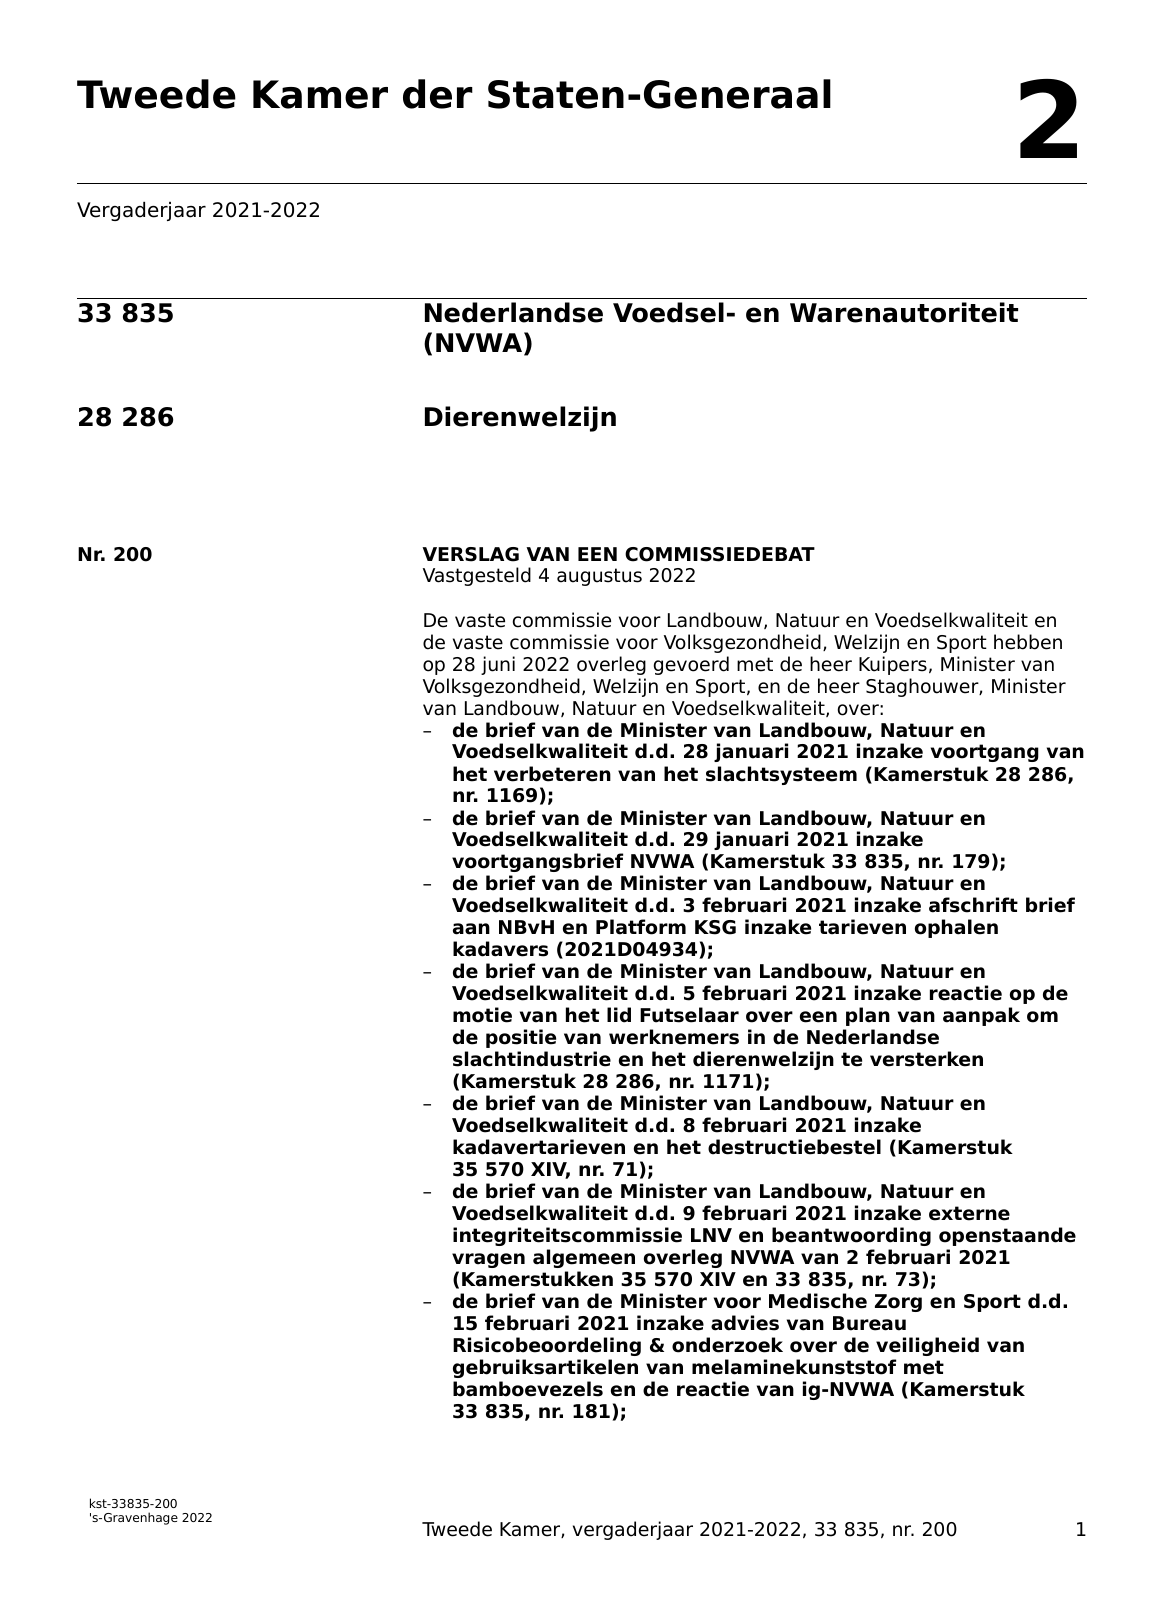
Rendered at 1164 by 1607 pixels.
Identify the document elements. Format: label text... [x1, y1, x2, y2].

text 's-Gravenhage 2022 [88, 1511, 323, 1525]
text – de brief van de Minister van Landbouw, Natuur en Voedselkwaliteit d.d. 5 februari 2021 inzake reactie op de motie van het lid Futselaar over een plan van aanpak om de positie van werknemers in de Nederlandse slachtindustrie en het dierenwelzijn te versterken (Kamerstuk 28 286, nr. 1171); [422, 961, 1087, 1093]
text – de brief van de Minister van Landbouw, Natuur en Voedselkwaliteit d.d. 3 februari 2021 inzake afschrift brief aan NBvH en Platform KSG inzake tarieven ophalen kadavers (2021D04934); [422, 873, 1087, 961]
text kst-33835-200 [88, 1497, 323, 1511]
table_header 2 [886, 59, 1087, 183]
subtitle 28 286 Dierenwelzijn [77, 403, 1087, 432]
text – de brief van de Minister voor Medische Zorg en Sport d.d. 15 februari 2021 inzake advies van Bureau Risicobeoordeling & onderzoek over de veiligheid van gebruiksartikelen van melaminekunststof met bamboevezels en de reactie van ig-NVWA (Kamerstuk 33 835, nr. 181); [422, 1291, 1087, 1423]
table_cell Vergaderjaar 2021-2022 [77, 184, 1087, 298]
text – de brief van de Minister van Landbouw, Natuur en Voedselkwaliteit d.d. 28 januari 2021 inzake voortgang van het verbeteren van het slachtsysteem (Kamerstuk 28 286, nr. 1169); [422, 719, 1087, 807]
subtitle 33 835 Nederlandse Voedsel- en Warenautoriteit (NVWA) [77, 299, 1087, 358]
text – de brief van de Minister van Landbouw, Natuur en Voedselkwaliteit d.d. 9 februari 2021 inzake externe integriteitscommissie LNV en beantwoording openstaande vragen algemeen overleg NVWA van 2 februari 2021 (Kamerstukken 35 570 XIV en 33 835, nr. 73); [422, 1181, 1087, 1291]
text – de brief van de Minister van Landbouw, Natuur en Voedselkwaliteit d.d. 29 januari 2021 inzake voortgangsbrief NVWA (Kamerstuk 33 835, nr. 179); [422, 807, 1087, 873]
text De vaste commissie voor Landbouw, Natuur en Voedselkwaliteit en de vaste commissie voor Volksgezondheid, Welzijn en Sport hebben op 28 juni 2022 overleg gevoerd met de heer Kuipers, Minister van Volksgezondheid, Welzijn en Sport, en de heer Staghouwer, Minister van Landbouw, Natuur en Voedselkwaliteit, over: [422, 609, 1087, 719]
subtitle Nr. 200 VERSLAG VAN EEN COMMISSIEDEBAT [77, 543, 1087, 565]
text – de brief van de Minister van Landbouw, Natuur en Voedselkwaliteit d.d. 8 februari 2021 inzake kadavertarieven en het destructiebestel (Kamerstuk 35 570 XIV, nr. 71); [422, 1093, 1087, 1181]
text Vastgesteld 4 augustus 2022 [422, 565, 1087, 587]
table_header Tweede Kamer der Staten-Generaal [77, 59, 886, 183]
